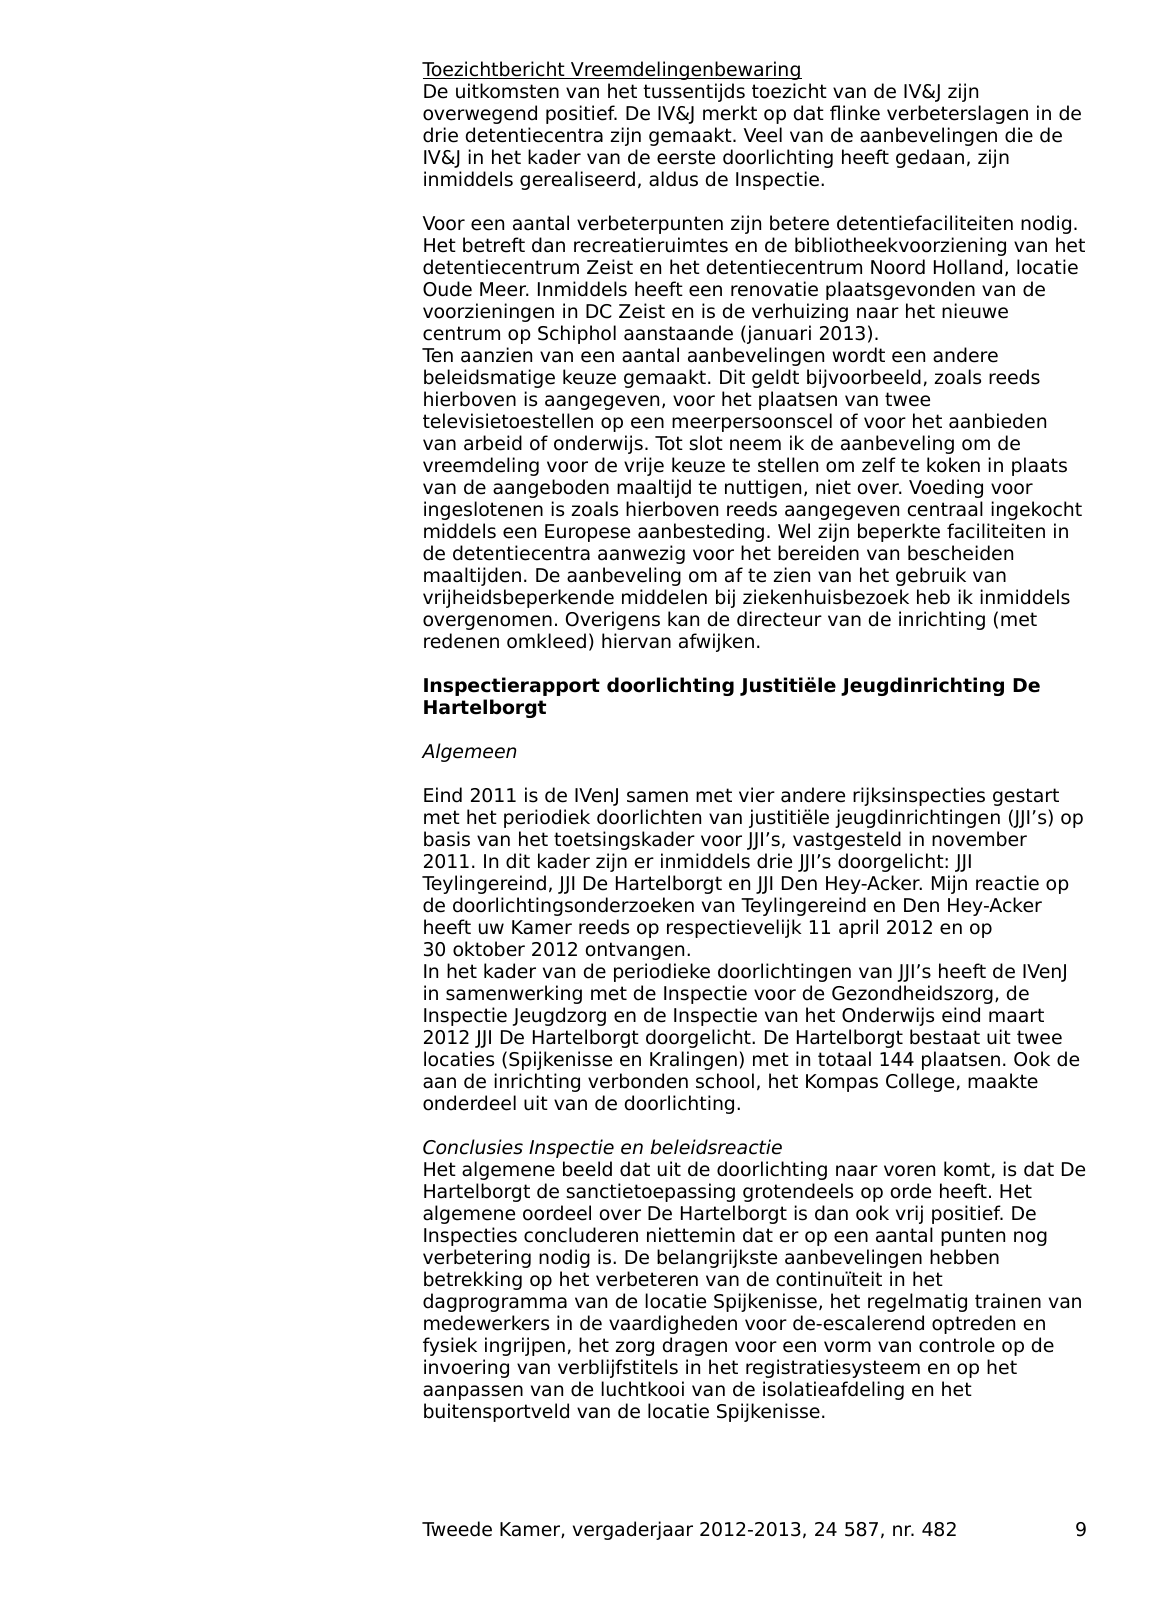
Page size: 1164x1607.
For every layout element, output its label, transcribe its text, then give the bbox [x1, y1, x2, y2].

text Ten aanzien van een aantal aanbevelingen wordt een andere beleidsmatige keuze gemaakt. Dit geldt bijvoorbeeld, zoals reeds hierboven is aangegeven, voor het plaatsen van twee televisietoestellen op een meerpersoonscel of voor het aanbieden van arbeid of onderwijs. Tot slot neem ik de aanbeveling om de vreemdeling voor de vrije keuze te stellen om zelf te koken in plaats van de aangeboden maaltijd te nuttigen, niet over. Voeding voor ingeslotenen is zoals hierboven reeds aangegeven centraal ingekocht middels een Europese aanbesteding. Wel zijn beperkte faciliteiten in de detentiecentra aanwezig voor het bereiden van bescheiden maaltijden. De aanbeveling om af te zien van het gebruik van vrijheidsbeperkende middelen bij ziekenhuisbezoek heb ik inmiddels overgenomen. Overigens kan de directeur van de inrichting (met redenen omkleed) hiervan afwijken. [422, 345, 1087, 653]
text Voor een aantal verbeterpunten zijn betere detentiefaciliteiten nodig. Het betreft dan recreatieruimtes en de bibliotheekvoorziening van het detentiecentrum Zeist en het detentiecentrum Noord Holland, locatie Oude Meer. Inmiddels heeft een renovatie plaatsgevonden van de voorzieningen in DC Zeist en is de verhuizing naar het nieuwe centrum op Schiphol aanstaande (januari 2013). [422, 213, 1087, 345]
text Eind 2011 is de IVenJ samen met vier andere rijksinspecties gestart met het periodiek doorlichten van justitiële jeugdinrichtingen (JJI’s) op basis van het toetsingskader voor JJI’s, vastgesteld in november 2011. In dit kader zijn er inmiddels drie JJI’s doorgelicht: JJI Teylingereind, JJI De Hartelborgt en JJI Den Hey-Acker. Mijn reactie op de doorlichtingsonderzoeken van Teylingereind en Den Hey-Acker heeft uw Kamer reeds op respectievelijk 11 april 2012 en op 30 oktober 2012 ontvangen. [422, 785, 1087, 961]
subtitle Conclusies Inspectie en beleidsreactie [422, 1137, 1087, 1159]
subtitle Inspectierapport doorlichting Justitiële Jeugdinrichting De Hartelborgt [422, 675, 1087, 719]
text De uitkomsten van het tussentijds toezicht van de IV&J zijn overwegend positief. De IV&J merkt op dat flinke verbeterslagen in de drie detentiecentra zijn gemaakt. Veel van de aanbevelingen die de IV&J in het kader van de eerste doorlichting heeft gedaan, zijn inmiddels gerealiseerd, aldus de Inspectie. [422, 81, 1087, 191]
text In het kader van de periodieke doorlichtingen van JJI’s heeft de IVenJ in samenwerking met de Inspectie voor de Gezondheidszorg, de Inspectie Jeugdzorg en de Inspectie van het Onderwijs eind maart 2012 JJI De Hartelborgt doorgelicht. De Hartelborgt bestaat uit twee locaties (Spijkenisse en Kralingen) met in totaal 144 plaatsen. Ook de aan de inrichting verbonden school, het Kompas College, maakte onderdeel uit van de doorlichting. [422, 961, 1087, 1115]
subtitle Algemeen [422, 741, 1087, 763]
subtitle Toezichtbericht Vreemdelingenbewaring [422, 59, 1087, 81]
text Het algemene beeld dat uit de doorlichting naar voren komt, is dat De Hartelborgt de sanctietoepassing grotendeels op orde heeft. Het algemene oordeel over De Hartelborgt is dan ook vrij positief. De Inspecties concluderen niettemin dat er op een aantal punten nog verbetering nodig is. De belangrijkste aanbevelingen hebben betrekking op het verbeteren van de continuïteit in het dagprogramma van de locatie Spijkenisse, het regelmatig trainen van medewerkers in de vaardigheden voor de-escalerend optreden en fysiek ingrijpen, het zorg dragen voor een vorm van controle op de invoering van verblijfstitels in het registratiesysteem en op het aanpassen van de luchtkooi van de isolatieafdeling en het buitensportveld van de locatie Spijkenisse. [422, 1159, 1087, 1423]
